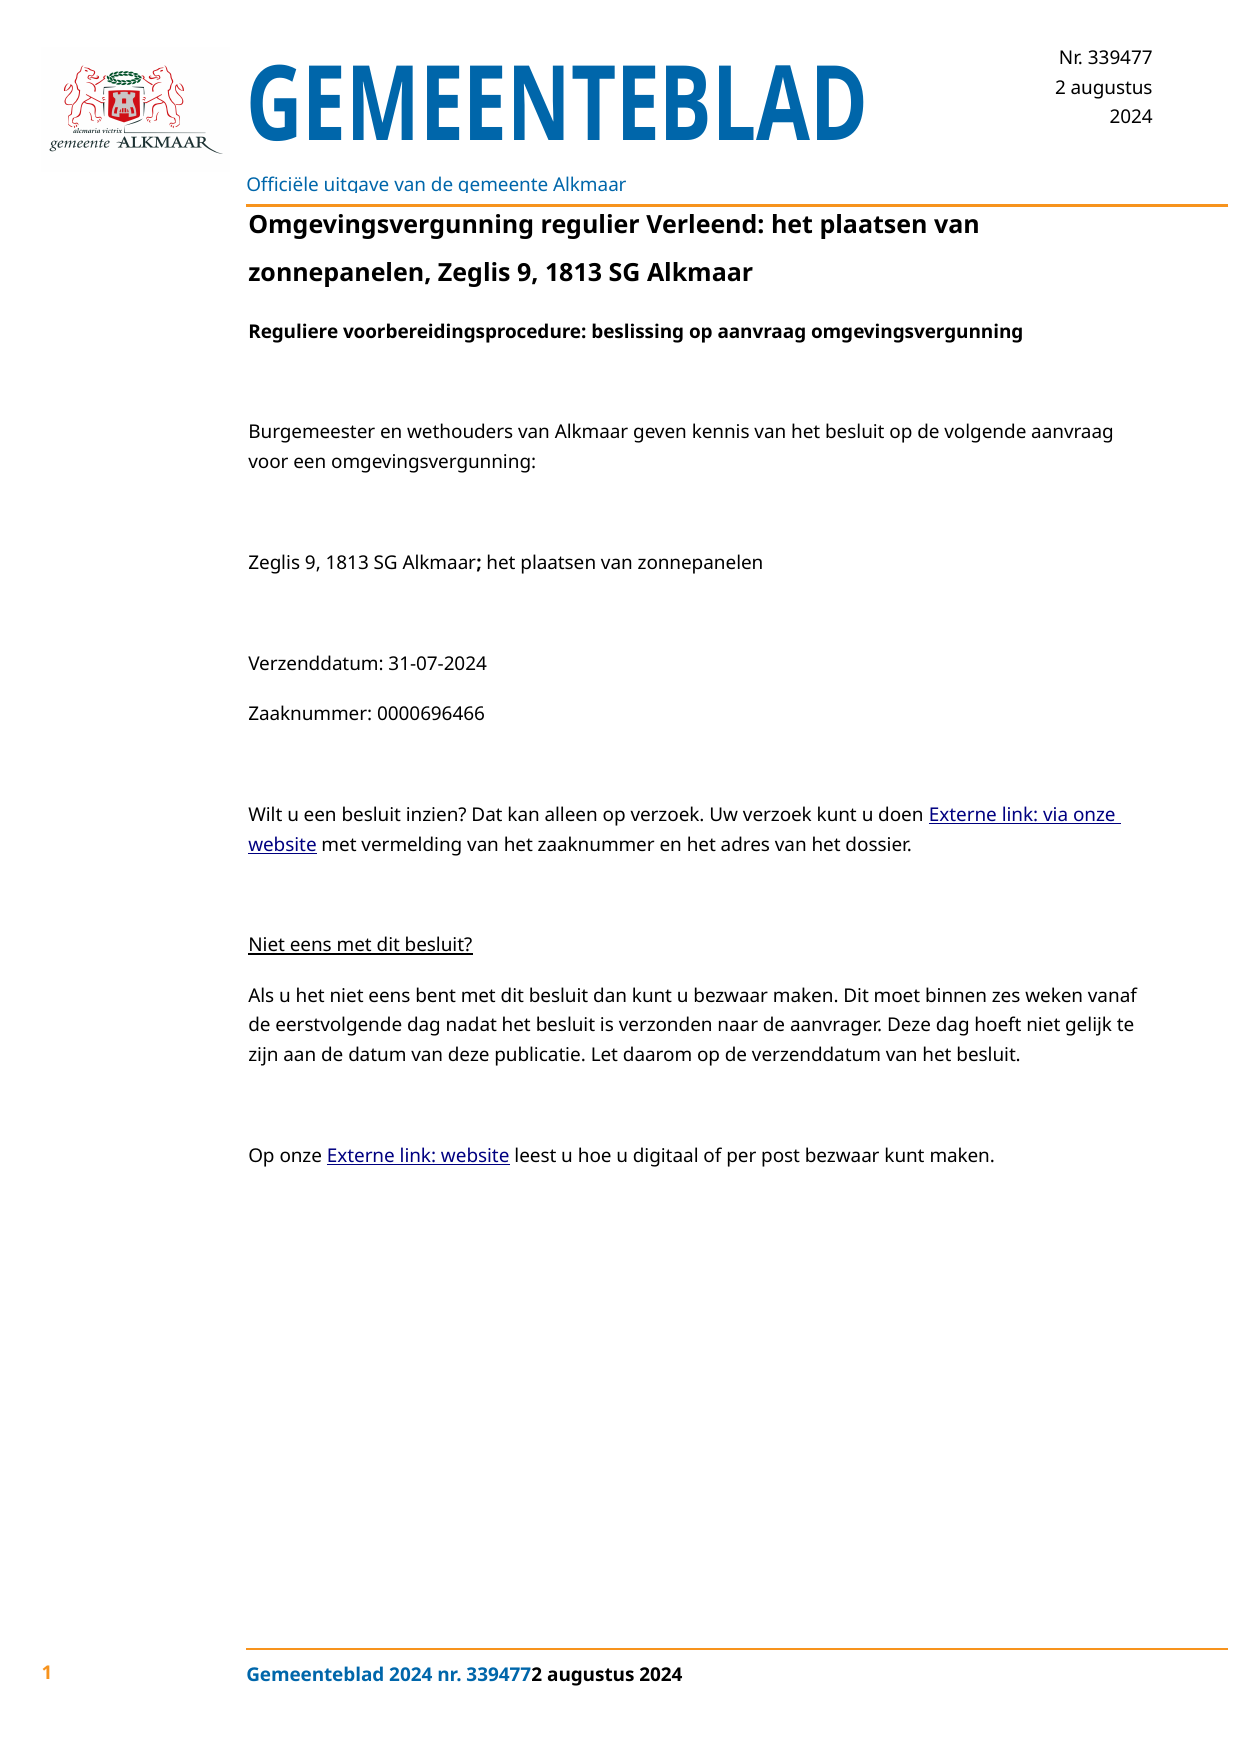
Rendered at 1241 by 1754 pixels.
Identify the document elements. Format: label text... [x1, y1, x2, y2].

text Op onze Externe link: website leest u hoe u digitaal of per post bezwaar kunt maken. [248, 1142, 1152, 1168]
picture [41, 47, 231, 172]
text Als u het niet eens bent met dit besluit dan kunt u bezwaar maken. Dit moet binnen zes weken vanaf de eerstvolgende dag nadat het besluit is verzonden naar de aanvrager. Deze dag hoeft niet gelijk te zijn aan de datum van deze publicatie. Let daarom op de verzenddatum van het besluit. [248, 982, 1152, 1067]
text Burgemeester en wethouders van Alkmaar geven kennis van het besluit op de volgende aanvraag voor een omgevingsvergunning: [248, 419, 1152, 474]
text Wilt u een besluit inzien? Dat kan alleen op verzoek. Uw verzoek kunt u doen Externe link: via onze website met vermelding van het zaaknummer en het adres van het dossier. [248, 801, 1152, 857]
text Omgevingsvergunning regulier Verleend: het plaatsen van zonnepanelen, Zeglis 9, 1813 SG Alkmaar [248, 207, 1152, 288]
text Zaaknummer: 0000696466 [248, 700, 1152, 726]
text Niet eens met dit besluit? [248, 932, 1152, 957]
text Reguliere voorbereidingsprocedure: beslissing op aanvraag omgevingsvergunning [248, 318, 1152, 344]
text Zeglis 9, 1813 SG Alkmaar; het plaatsen van zonnepanelen [248, 549, 1152, 575]
text Verzenddatum: 31-07-2024 [248, 650, 1152, 676]
